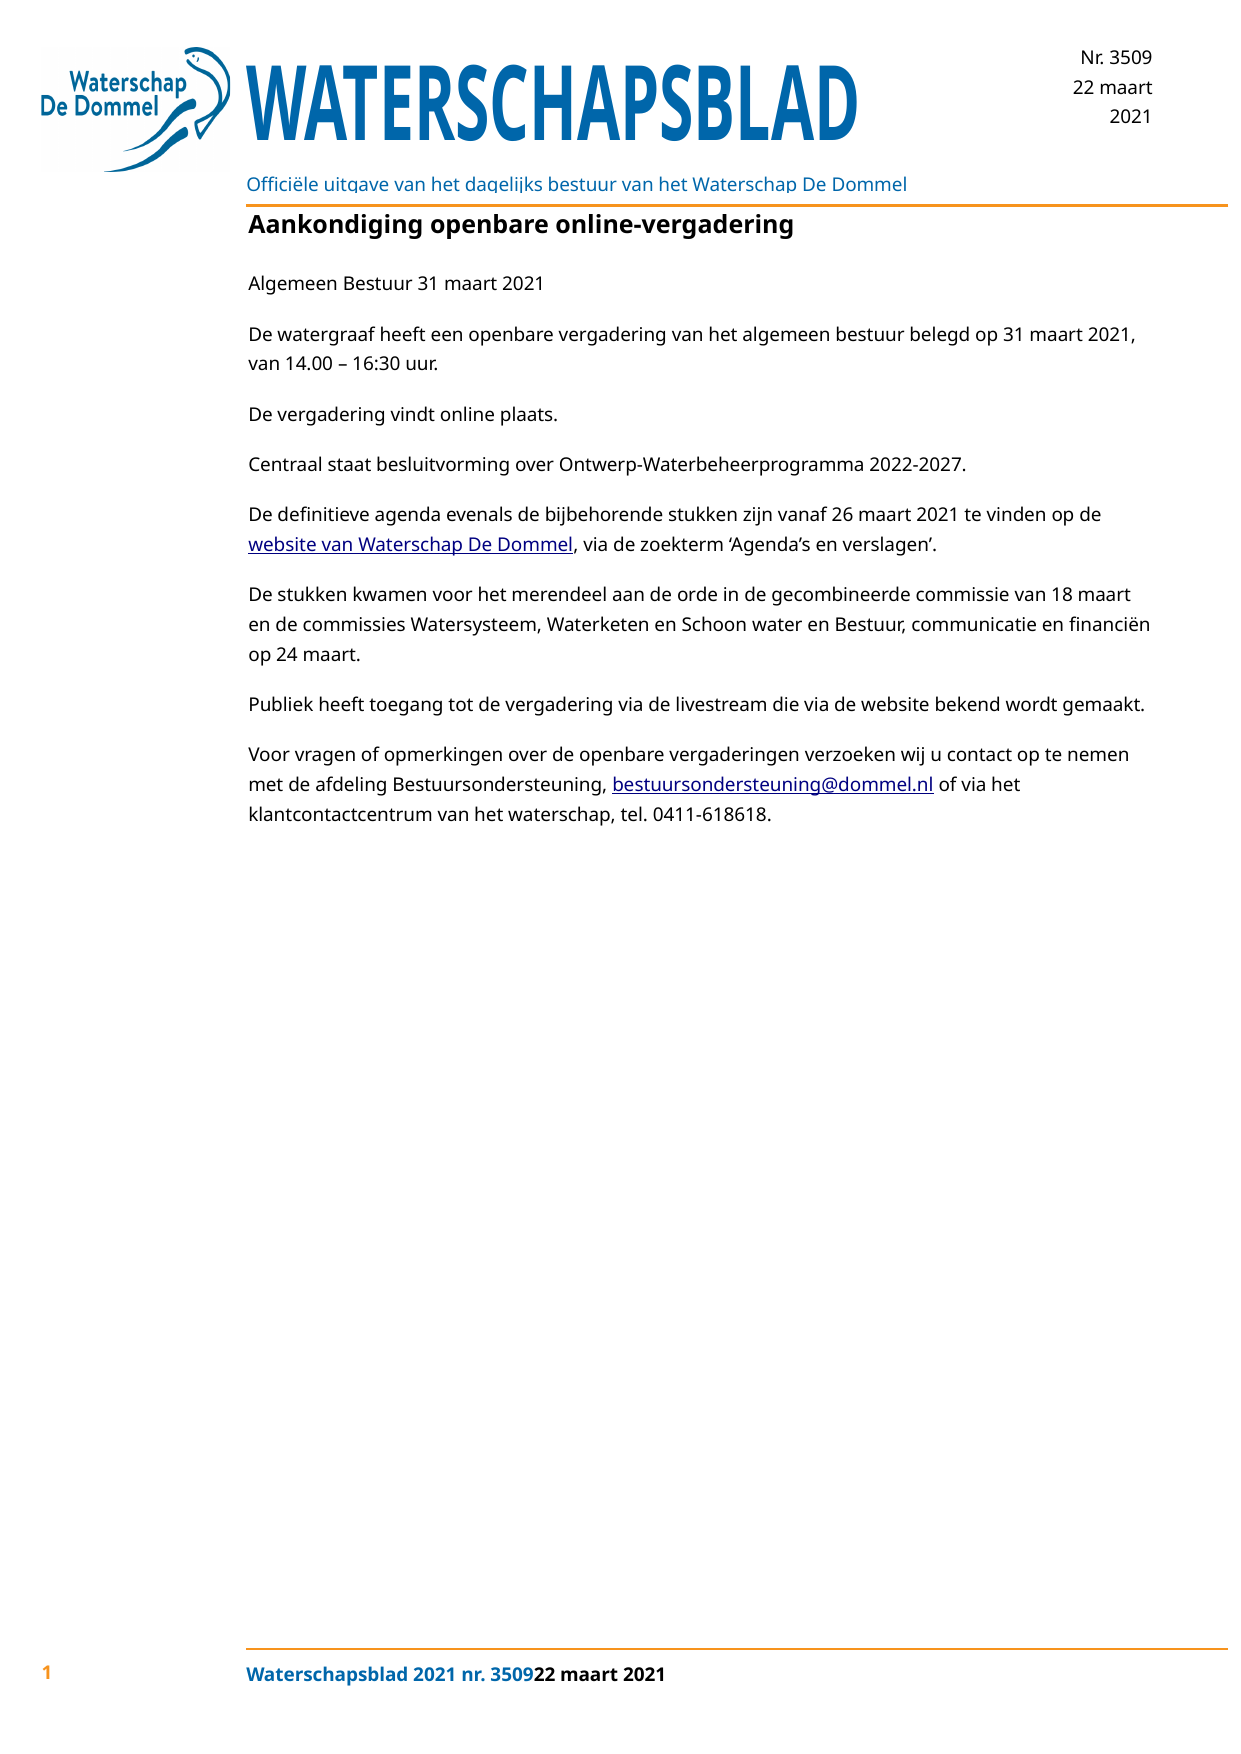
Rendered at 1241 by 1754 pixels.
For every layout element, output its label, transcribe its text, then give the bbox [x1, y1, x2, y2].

text Aankondiging openbare online-vergadering [248, 207, 1152, 241]
text De watergraaf heeft een openbare vergadering van het algemeen bestuur belegd op 31 maart 2021, van 14.00 – 16:30 uur. [248, 321, 1152, 376]
text De definitieve agenda evenals de bijbehorende stukken zijn vanaf 26 maart 2021 te vinden op de website van Waterschap De Dommel, via de zoekterm ‘Agenda’s en verslagen’. [248, 502, 1152, 557]
text De vergadering vindt online plaats. [248, 401, 1152, 426]
text Algemeen Bestuur 31 maart 2021 [248, 270, 1152, 296]
text Publiek heeft toegang tot de vergadering via de livestream die via de website bekend wordt gemaakt. [248, 691, 1152, 717]
picture [45, 99, 51, 111]
picture [198, 118, 210, 131]
text Centraal staat besluitvorming over Ontwerp-Waterbeheerprogramma 2022-2027. [248, 451, 1152, 477]
text De stukken kwamen voor het merendeel aan de orde in de gecombineerde commissie van 18 maart en de commissies Watersysteem, Waterketen en Schoon water en Bestuur, communicatie en financiën op 24 maart. [248, 582, 1152, 666]
text Voor vragen of opmerkingen over de openbare vergaderingen verzoeken wij u contact op te nemen met de afdeling Bestuursondersteuning, bestuursondersteuning@dommel.nl of via het klantcontactcentrum van het waterschap, tel. 0411-618618. [248, 742, 1152, 826]
picture [41, 47, 231, 172]
picture [204, 47, 231, 76]
